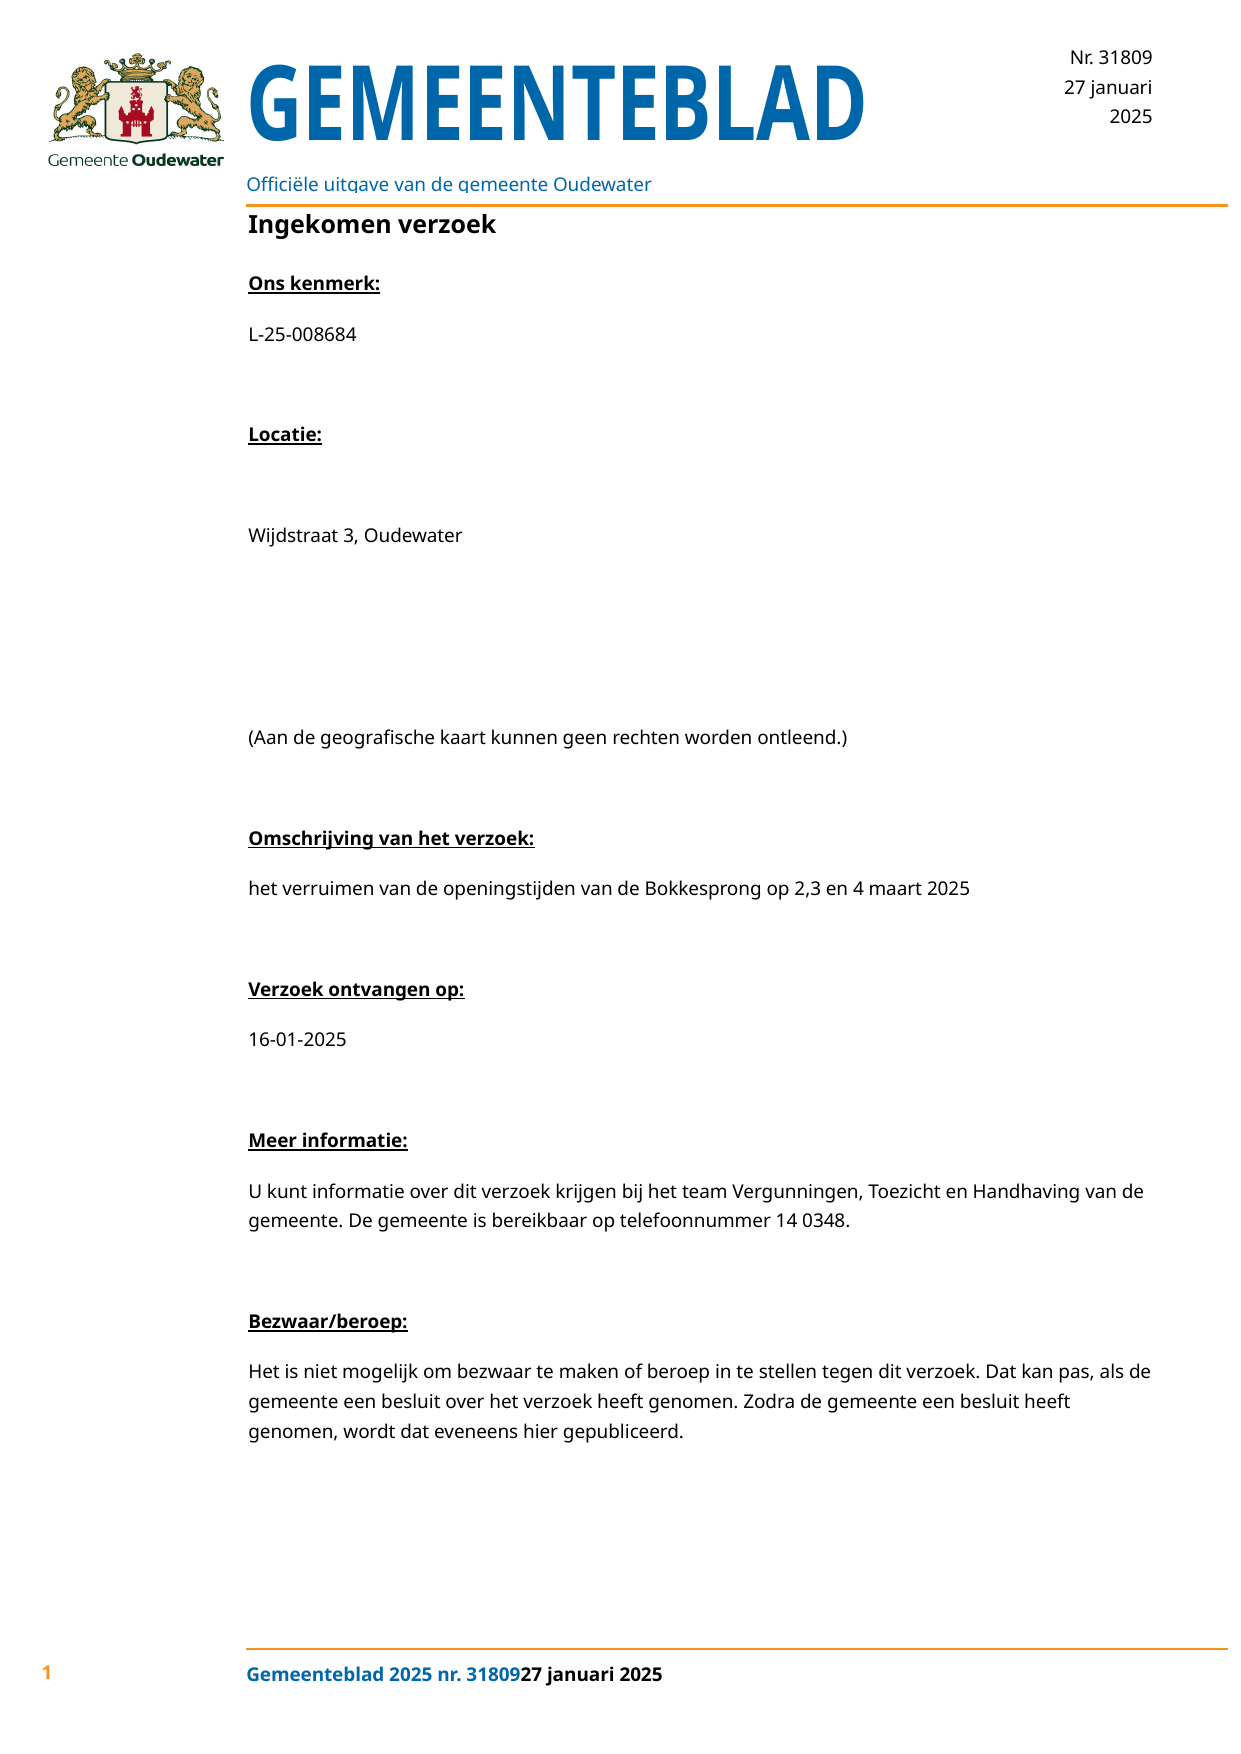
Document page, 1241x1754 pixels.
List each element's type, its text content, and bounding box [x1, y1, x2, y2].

text Omschrijving van het verzoek: [248, 825, 1152, 851]
text Meer informatie: [248, 1127, 1152, 1153]
text Bezwaar/beroep: [248, 1308, 1152, 1334]
text 16-01-2025 [248, 1027, 1152, 1052]
text Wijdstraat 3, Oudewater [248, 522, 1152, 548]
text (Aan de geografische kaart kunnen geen rechten worden ontleend.) [248, 724, 1152, 750]
text Ingekomen verzoek [248, 207, 1152, 241]
picture [41, 47, 231, 172]
text het verruimen van de openingstijden van de Bokkesprong op 2,3 en 4 maart 2025 [248, 875, 1152, 901]
text Ons kenmerk: [248, 270, 1152, 296]
text U kunt informatie over dit verzoek krijgen bij het team Vergunningen, Toezicht en Handhaving van de gemeente. De gemeente is bereikbaar op telefoonnummer 14 0348. [248, 1178, 1152, 1233]
text L-25-008684 [248, 321, 1152, 346]
text Locatie: [248, 422, 1152, 447]
text Het is niet mogelijk om bezwaar te maken of beroep in te stellen tegen dit verzoek. Dat kan pas, als de gemeente een besluit over het verzoek heeft genomen. Zodra de gemeente een besluit heeft genomen, wordt dat eveneens hier gepubliceerd. [248, 1359, 1152, 1443]
text Verzoek ontvangen op: [248, 976, 1152, 1002]
